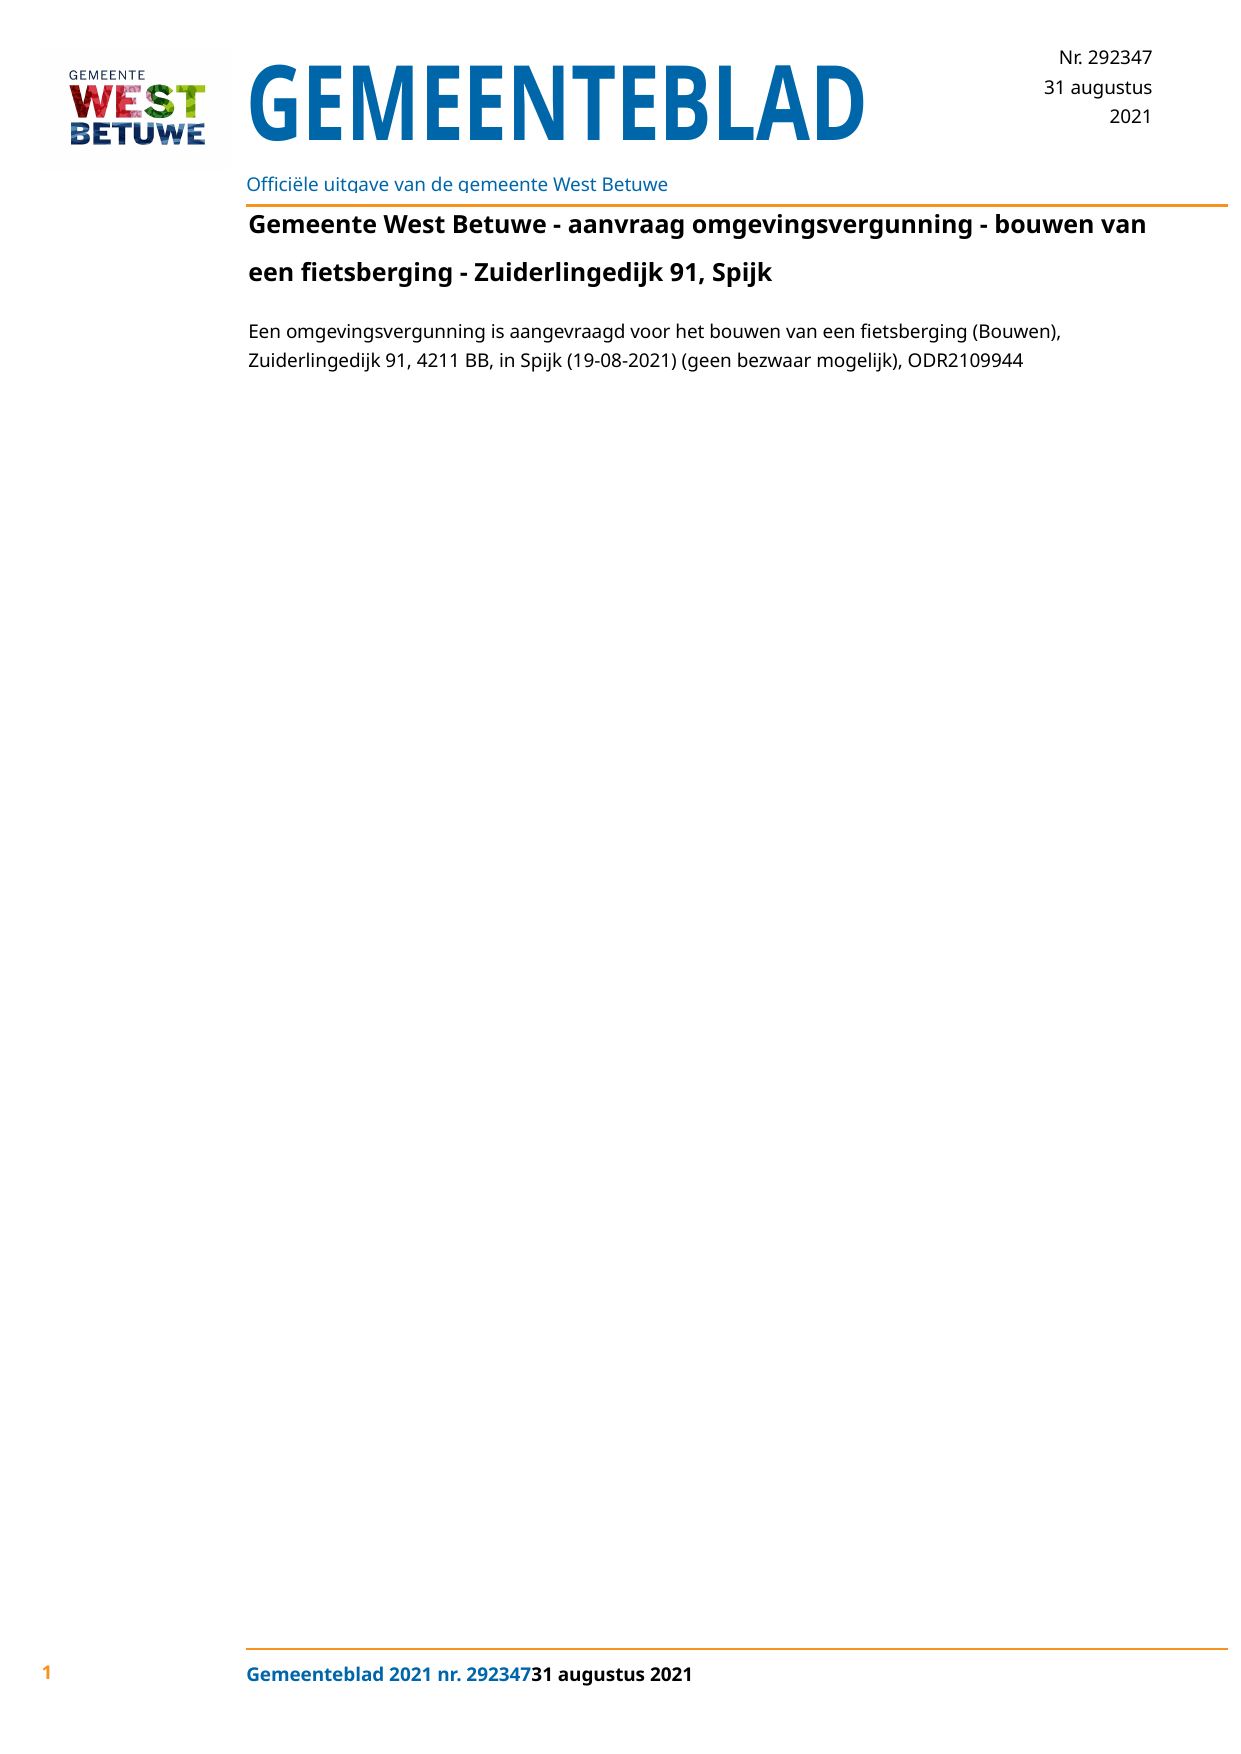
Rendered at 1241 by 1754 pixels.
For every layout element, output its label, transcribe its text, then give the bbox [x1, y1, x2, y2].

text Gemeente West Betuwe - aanvraag omgevingsvergunning - bouwen van een fietsberging - Zuiderlingedijk 91, Spijk [248, 207, 1152, 288]
picture [41, 47, 231, 172]
text Een omgevingsvergunning is aangevraagd voor het bouwen van een fietsberging (Bouwen), Zuiderlingedijk 91, 4211 BB, in Spijk (19-08-2021) (geen bezwaar mogelijk), ODR2109944 [248, 318, 1152, 373]
